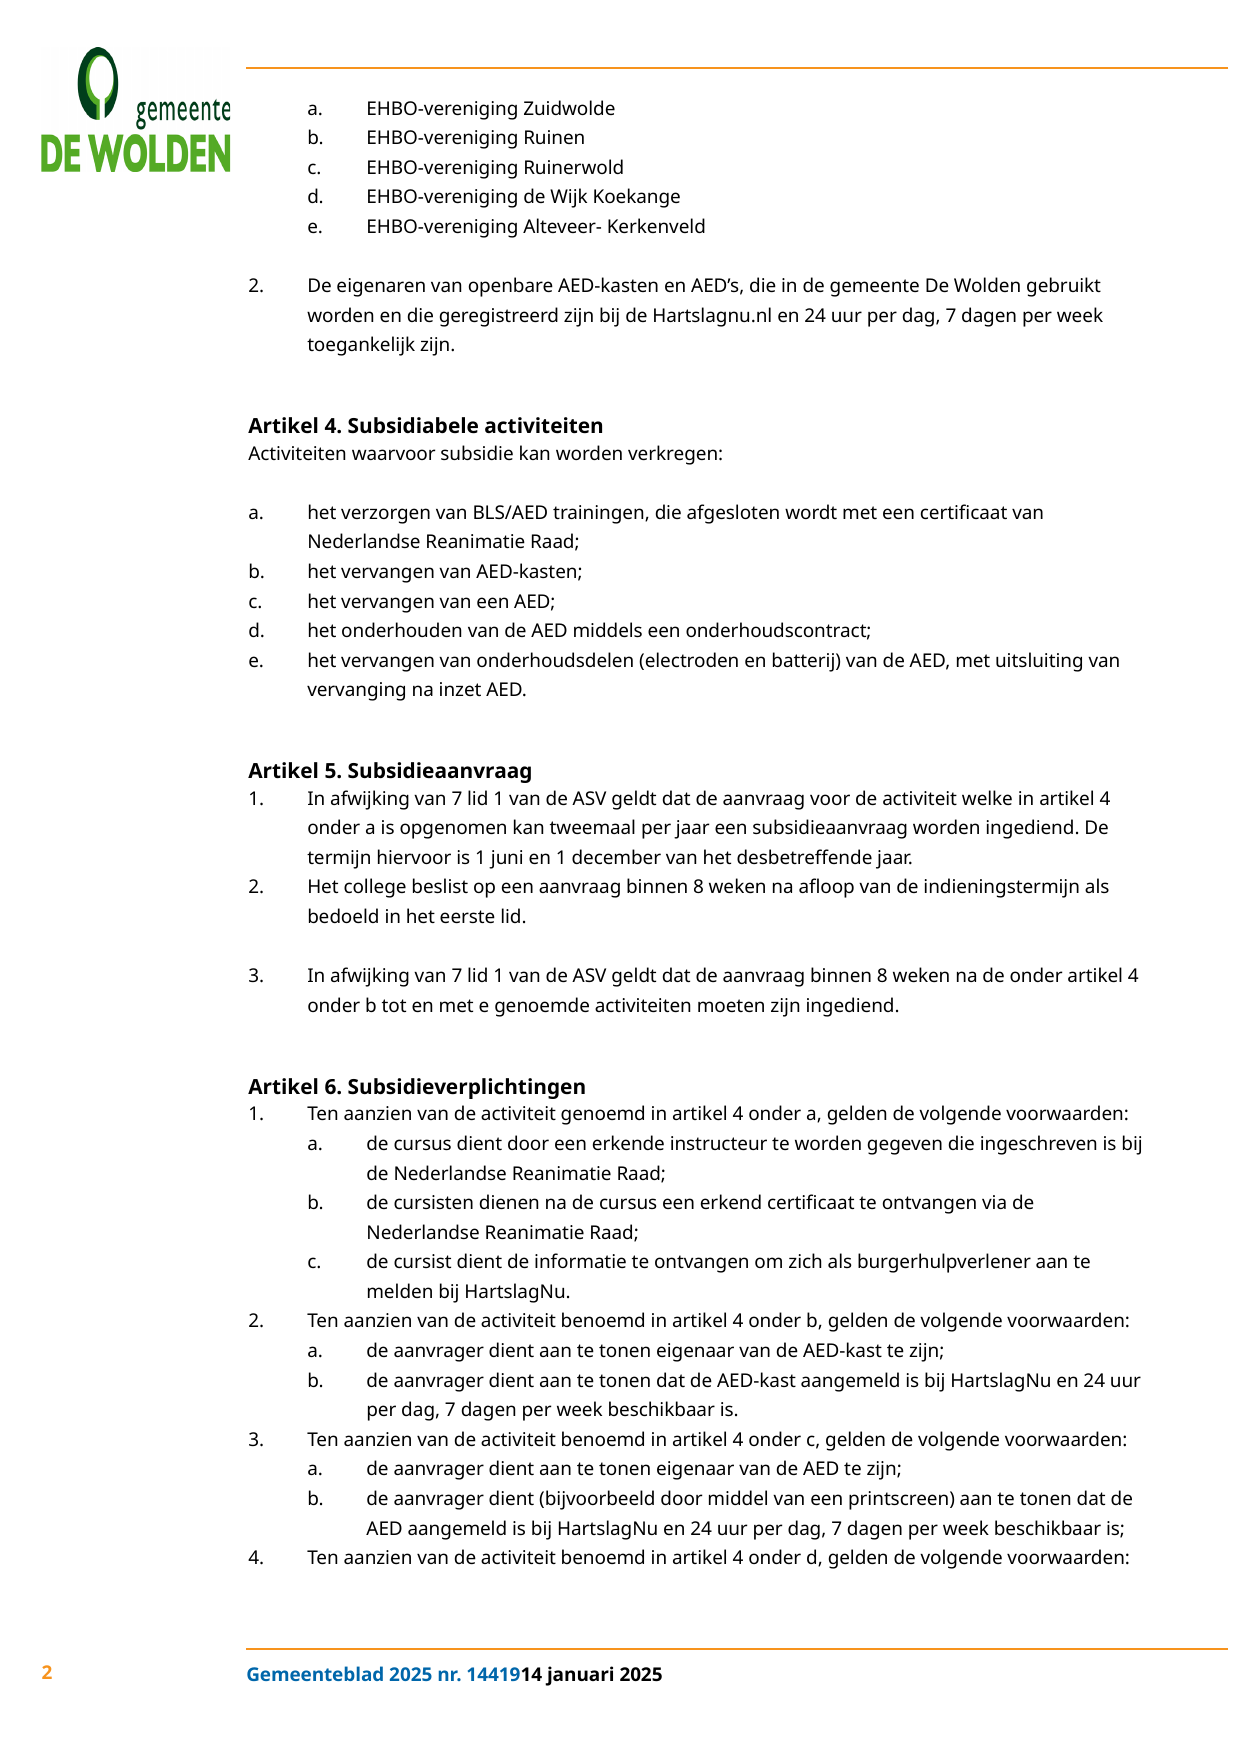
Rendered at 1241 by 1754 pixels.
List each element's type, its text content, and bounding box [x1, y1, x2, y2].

list In afwijking van 7 lid 1 van de ASV geldt dat de aanvraag binnen 8 weken na de onder artikel 4 onder b tot en met e genoemde activiteiten moeten zijn ingediend. [248, 962, 1152, 1018]
list het vervangen van een AED; [248, 588, 1152, 613]
list Ten aanzien van de activiteit genoemd in artikel 4 onder a, gelden de volgende voorwaarden: [248, 1101, 1152, 1126]
list de aanvrager dient aan te tonen dat de AED-kast aangemeld is bij HartslagNu en 24 uur per dag, 7 dagen per week beschikbaar is. [307, 1367, 1152, 1422]
list de cursus dient door een erkende instructeur te worden gegeven die ingeschreven is bij de Nederlandse Reanimatie Raad; [307, 1130, 1152, 1185]
list Ten aanzien van de activiteit benoemd in artikel 4 onder d, gelden de volgende voorwaarden: [248, 1544, 1152, 1570]
list De eigenaren van openbare AED-kasten en AED’s, die in de gemeente De Wolden gebruikt worden en die geregistreerd zijn bij de Hartslagnu.nl en 24 uur per dag, 7 dagen per week toegankelijk zijn. [248, 272, 1152, 357]
list EHBO-vereniging de Wijk Koekange [307, 183, 1152, 209]
list Ten aanzien van de activiteit benoemd in artikel 4 onder b, gelden de volgende voorwaarden: [248, 1308, 1152, 1333]
list de cursisten dienen na de cursus een erkend certificaat te ontvangen via de Nederlandse Reanimatie Raad; [307, 1189, 1152, 1244]
list het verzorgen van BLS/AED trainingen, die afgesloten wordt met een certificaat van Nederlandse Reanimatie Raad; [248, 499, 1152, 554]
list het vervangen van onderhoudsdelen (electroden en batterij) van de AED, met uitsluiting van vervanging na inzet AED. [248, 647, 1152, 702]
list EHBO-vereniging Ruinen [307, 124, 1152, 150]
list de aanvrager dient aan te tonen eigenaar van de AED-kast te zijn; [307, 1337, 1152, 1363]
text Activiteiten waarvoor subsidie kan worden verkregen: [248, 440, 1152, 466]
list het vervangen van AED-kasten; [248, 558, 1152, 584]
list EHBO-vereniging Ruinerwold [307, 154, 1152, 180]
list de aanvrager dient (bijvoorbeeld door middel van een printscreen) aan te tonen dat de AED aangemeld is bij HartslagNu en 24 uur per dag, 7 dagen per week beschikbaar is; [307, 1485, 1152, 1540]
list de aanvrager dient aan te tonen eigenaar van de AED te zijn; [307, 1456, 1152, 1481]
list In afwijking van 7 lid 1 van de ASV geldt dat de aanvraag voor de activiteit welke in artikel 4 onder a is opgenomen kan tweemaal per jaar een subsidieaanvraag worden ingediend. De termijn hiervoor is 1 juni en 1 december van het desbetreffende jaar. [248, 785, 1152, 870]
list de cursist dient de informatie te ontvangen om zich als burgerhulpverlener aan te melden bij HartslagNu. [307, 1248, 1152, 1304]
list Ten aanzien van de activiteit benoemd in artikel 4 onder c, gelden de volgende voorwaarden: [248, 1426, 1152, 1452]
list EHBO-vereniging Zuidwolde [307, 95, 1152, 121]
list het onderhouden van de AED middels een onderhoudscontract; [248, 617, 1152, 643]
list EHBO-vereniging Alteveer- Kerkenveld [307, 213, 1152, 239]
text Artikel 4. Subsidiabele activiteiten [248, 411, 1152, 440]
list Het college beslist op een aanvraag binnen 8 weken na afloop van de indieningstermijn als bedoeld in het eerste lid. [248, 874, 1152, 929]
text Artikel 6. Subsidieverplichtingen [248, 1072, 1152, 1101]
picture [41, 47, 231, 172]
text Artikel 5. Subsidieaanvraag [248, 757, 1152, 785]
